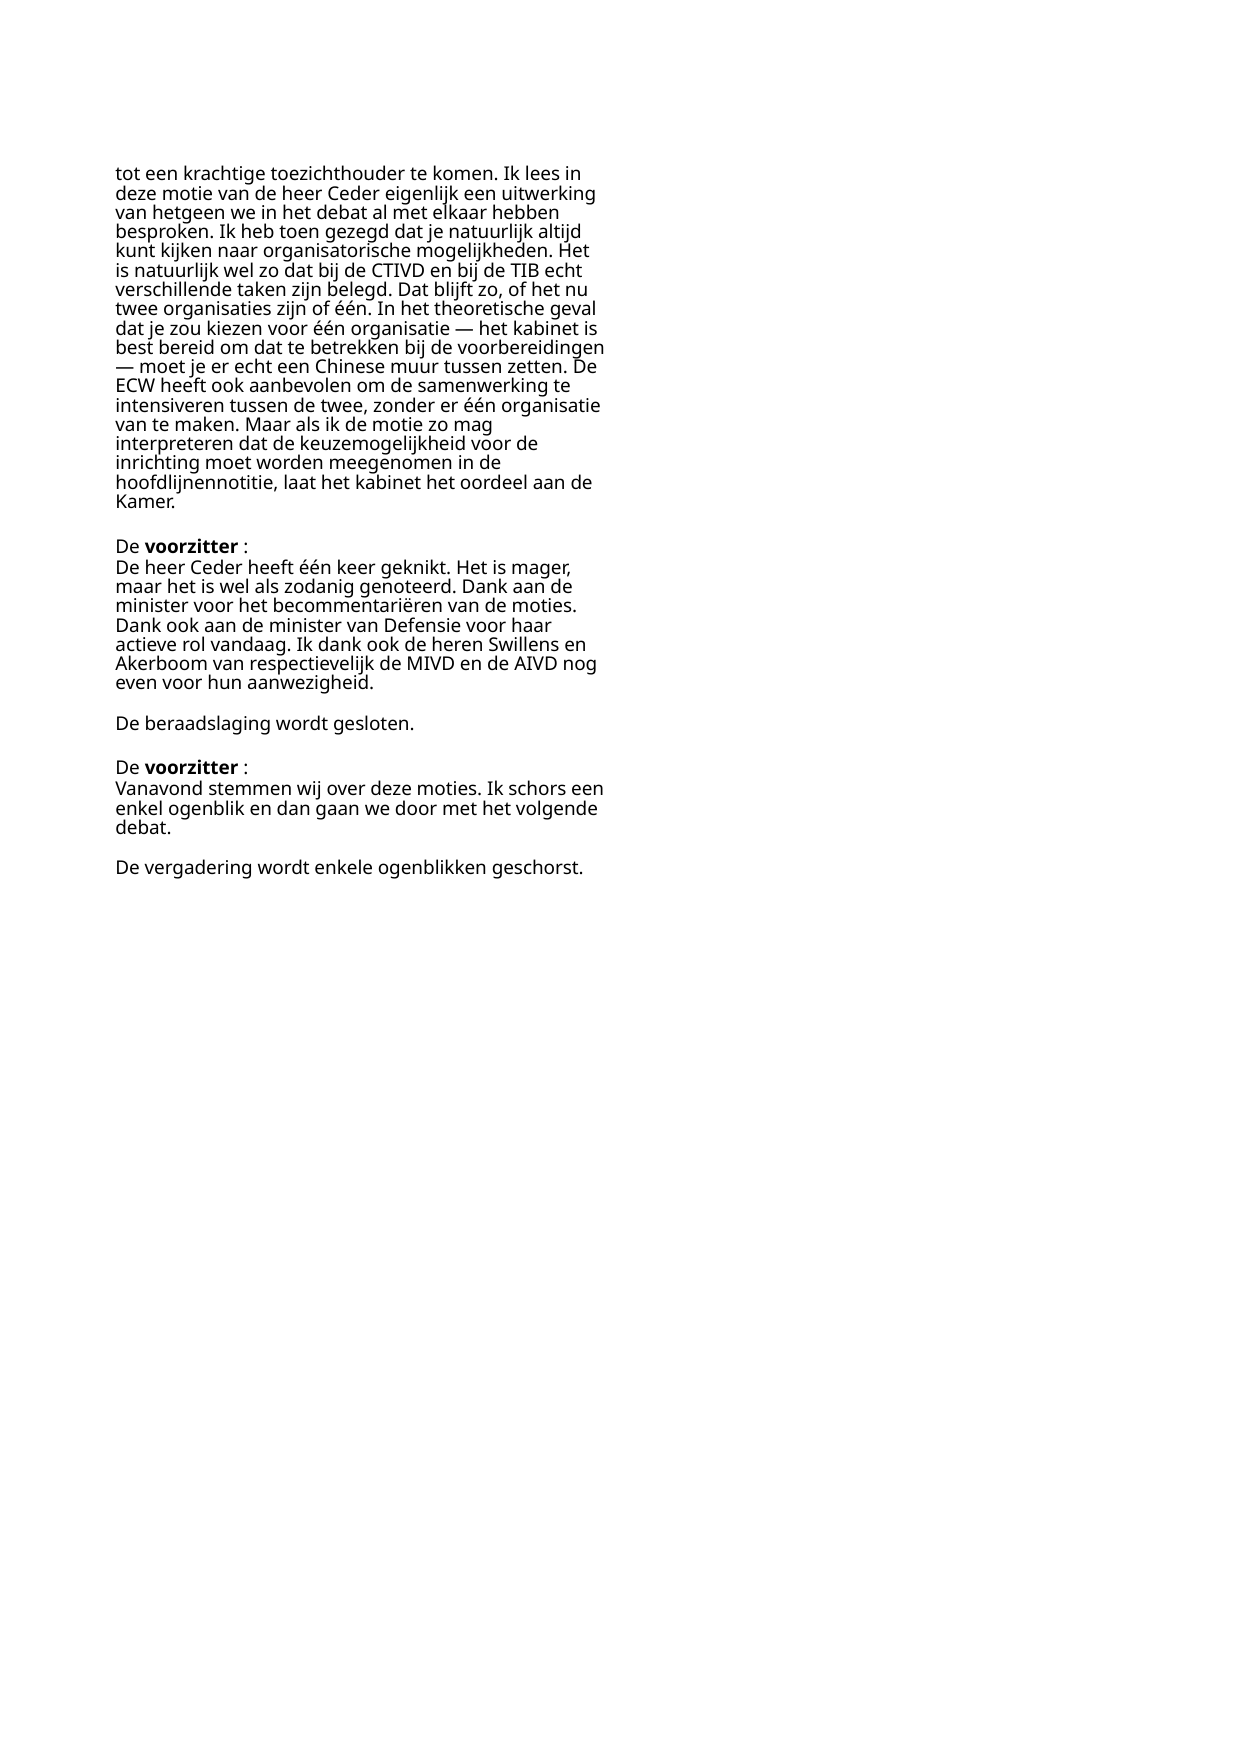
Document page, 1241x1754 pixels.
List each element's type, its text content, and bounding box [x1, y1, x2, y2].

text De vergadering wordt enkele ogenblikken geschorst. [115, 859, 605, 878]
text De voorzitter : [115, 533, 605, 559]
text De voorzitter : [115, 754, 605, 780]
text De beraadslaging wordt gesloten. [115, 714, 605, 734]
text tot een krachtige toezichthouder te komen. Ik lees in deze motie van de heer Ceder eigenlijk een uitwerking van hetgeen we in het debat al met elkaar hebben besproken. Ik heb toen gezegd dat je natuurlijk altijd kunt kijken naar organisatorische mogelijkheden. Het is natuurlijk wel zo dat bij de CTIVD en bij de TIB echt verschillende taken zijn belegd. Dat blijft zo, of het nu twee organisaties zijn of één. In het theoretische geval dat je zou kiezen voor één organisatie — het kabinet is best bereid om dat te betrekken bij de voorbereidingen — moet je er echt een Chinese muur tussen zetten. De ECW heeft ook aanbevolen om de samenwerking te intensiveren tussen de twee, zonder er één organisatie van te maken. Maar als ik de motie zo mag interpreteren dat de keuzemogelijkheid voor de inrichting moet worden meegenomen in de hoofdlijnennotitie, laat het kabinet het oordeel aan de Kamer. [115, 165, 605, 512]
text Vanavond stemmen wij over deze moties. Ik schors een enkel ogenblik en dan gaan we door met het volgende debat. [115, 780, 605, 838]
text De heer Ceder heeft één keer geknikt. Het is mager, maar het is wel als zodanig genoteerd. Dank aan de minister voor het becommentariëren van de moties. Dank ook aan de minister van Defensie voor haar actieve rol vandaag. Ik dank ook de heren Swillens en Akerboom van respectievelijk de MIVD en de AIVD nog even voor hun aanwezigheid. [115, 559, 605, 694]
